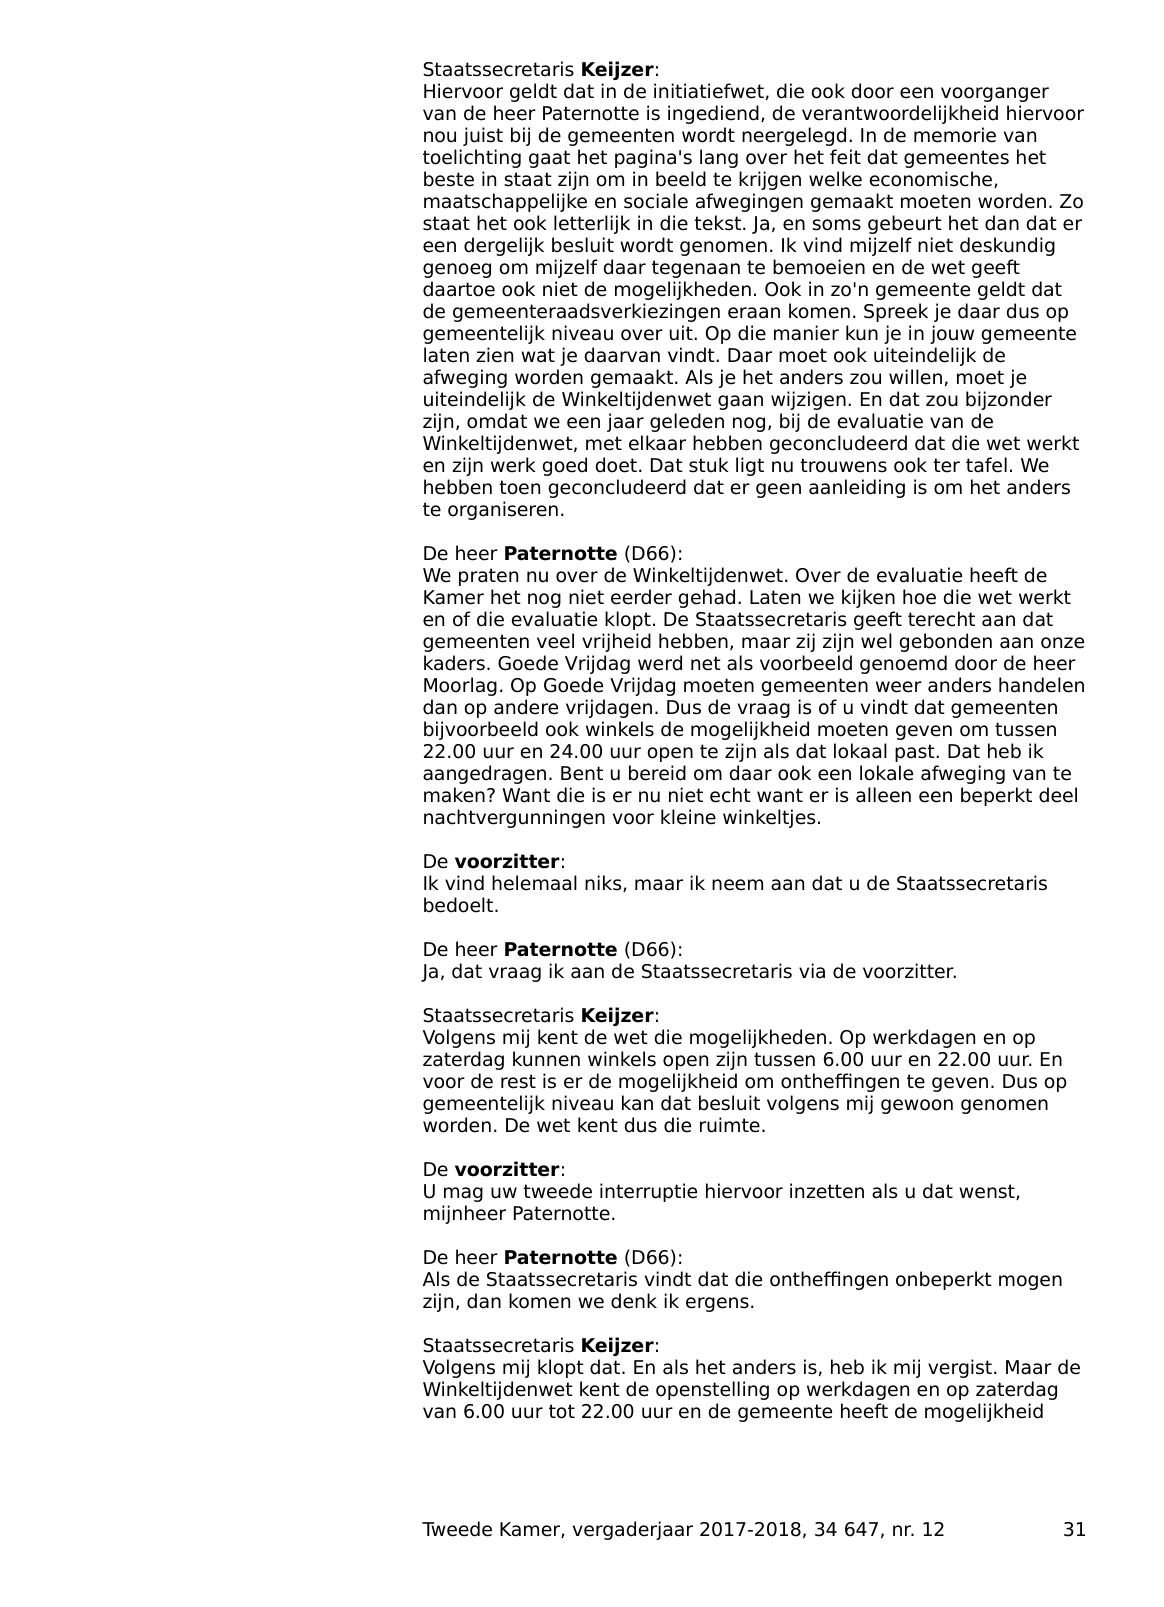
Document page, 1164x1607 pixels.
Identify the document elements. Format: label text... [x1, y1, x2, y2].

text Ja, dat vraag ik aan de Staatssecretaris via de voorzitter. [422, 961, 1087, 983]
text Staatssecretaris Keijzer: [422, 59, 1087, 81]
text Hiervoor geldt dat in de initiatiefwet, die ook door een voorganger van de heer Paternotte is ingediend, de verantwoordelijkheid hiervoor nou juist bij de gemeenten wordt neergelegd. In de memorie van toelichting gaat het pagina's lang over het feit dat gemeentes het beste in staat zijn om in beeld te krijgen welke economische, maatschappelijke en sociale afwegingen gemaakt moeten worden. Zo staat het ook letterlijk in die tekst. Ja, en soms gebeurt het dan dat er een dergelijk besluit wordt genomen. Ik vind mijzelf niet deskundig genoeg om mijzelf daar tegenaan te bemoeien en de wet geeft daartoe ook niet de mogelijkheden. Ook in zo'n gemeente geldt dat de gemeenteraadsverkiezingen eraan komen. Spreek je daar dus op gemeentelijk niveau over uit. Op die manier kun je in jouw gemeente laten zien wat je daarvan vindt. Daar moet ook uiteindelijk de afweging worden gemaakt. Als je het anders zou willen, moet je uiteindelijk de Winkeltijdenwet gaan wijzigen. En dat zou bijzonder zijn, omdat we een jaar geleden nog, bij de evaluatie van de Winkeltijdenwet, met elkaar hebben geconcludeerd dat die wet werkt en zijn werk goed doet. Dat stuk ligt nu trouwens ook ter tafel. We hebben toen geconcludeerd dat er geen aanleiding is om het anders te organiseren. [422, 81, 1087, 521]
text Als de Staatssecretaris vindt dat die ontheffingen onbeperkt mogen zijn, dan komen we denk ik ergens. [422, 1269, 1087, 1313]
text Volgens mij kent de wet die mogelijkheden. Op werkdagen en op zaterdag kunnen winkels open zijn tussen 6.00 uur en 22.00 uur. En voor de rest is er de mogelijkheid om ontheffingen te geven. Dus op gemeentelijk niveau kan dat besluit volgens mij gewoon genomen worden. De wet kent dus die ruimte. [422, 1027, 1087, 1137]
text De voorzitter: [422, 851, 1087, 873]
text U mag uw tweede interruptie hiervoor inzetten als u dat wenst, mijnheer Paternotte. [422, 1181, 1087, 1225]
text De heer Paternotte (D66): [422, 1247, 1087, 1269]
text We praten nu over de Winkeltijdenwet. Over de evaluatie heeft de Kamer het nog niet eerder gehad. Laten we kijken hoe die wet werkt en of die evaluatie klopt. De Staatssecretaris geeft terecht aan dat gemeenten veel vrijheid hebben, maar zij zijn wel gebonden aan onze kaders. Goede Vrijdag werd net als voorbeeld genoemd door de heer Moorlag. Op Goede Vrijdag moeten gemeenten weer anders handelen dan op andere vrijdagen. Dus de vraag is of u vindt dat gemeenten bijvoorbeeld ook winkels de mogelijkheid moeten geven om tussen 22.00 uur en 24.00 uur open te zijn als dat lokaal past. Dat heb ik aangedragen. Bent u bereid om daar ook een lokale afweging van te maken? Want die is er nu niet echt want er is alleen een beperkt deel nachtvergunningen voor kleine winkeltjes. [422, 565, 1087, 828]
text Volgens mij klopt dat. En als het anders is, heb ik mij vergist. Maar de Winkeltijdenwet kent de openstelling op werkdagen en op zaterdag van 6.00 uur tot 22.00 uur en de gemeente heeft de mogelijkheid [422, 1357, 1087, 1423]
text De voorzitter: [422, 1159, 1087, 1181]
text Staatssecretaris Keijzer: [422, 1335, 1087, 1357]
text De heer Paternotte (D66): [422, 939, 1087, 961]
text Staatssecretaris Keijzer: [422, 1005, 1087, 1027]
text Ik vind helemaal niks, maar ik neem aan dat u de Staatssecretaris bedoelt. [422, 873, 1087, 917]
text De heer Paternotte (D66): [422, 543, 1087, 565]
